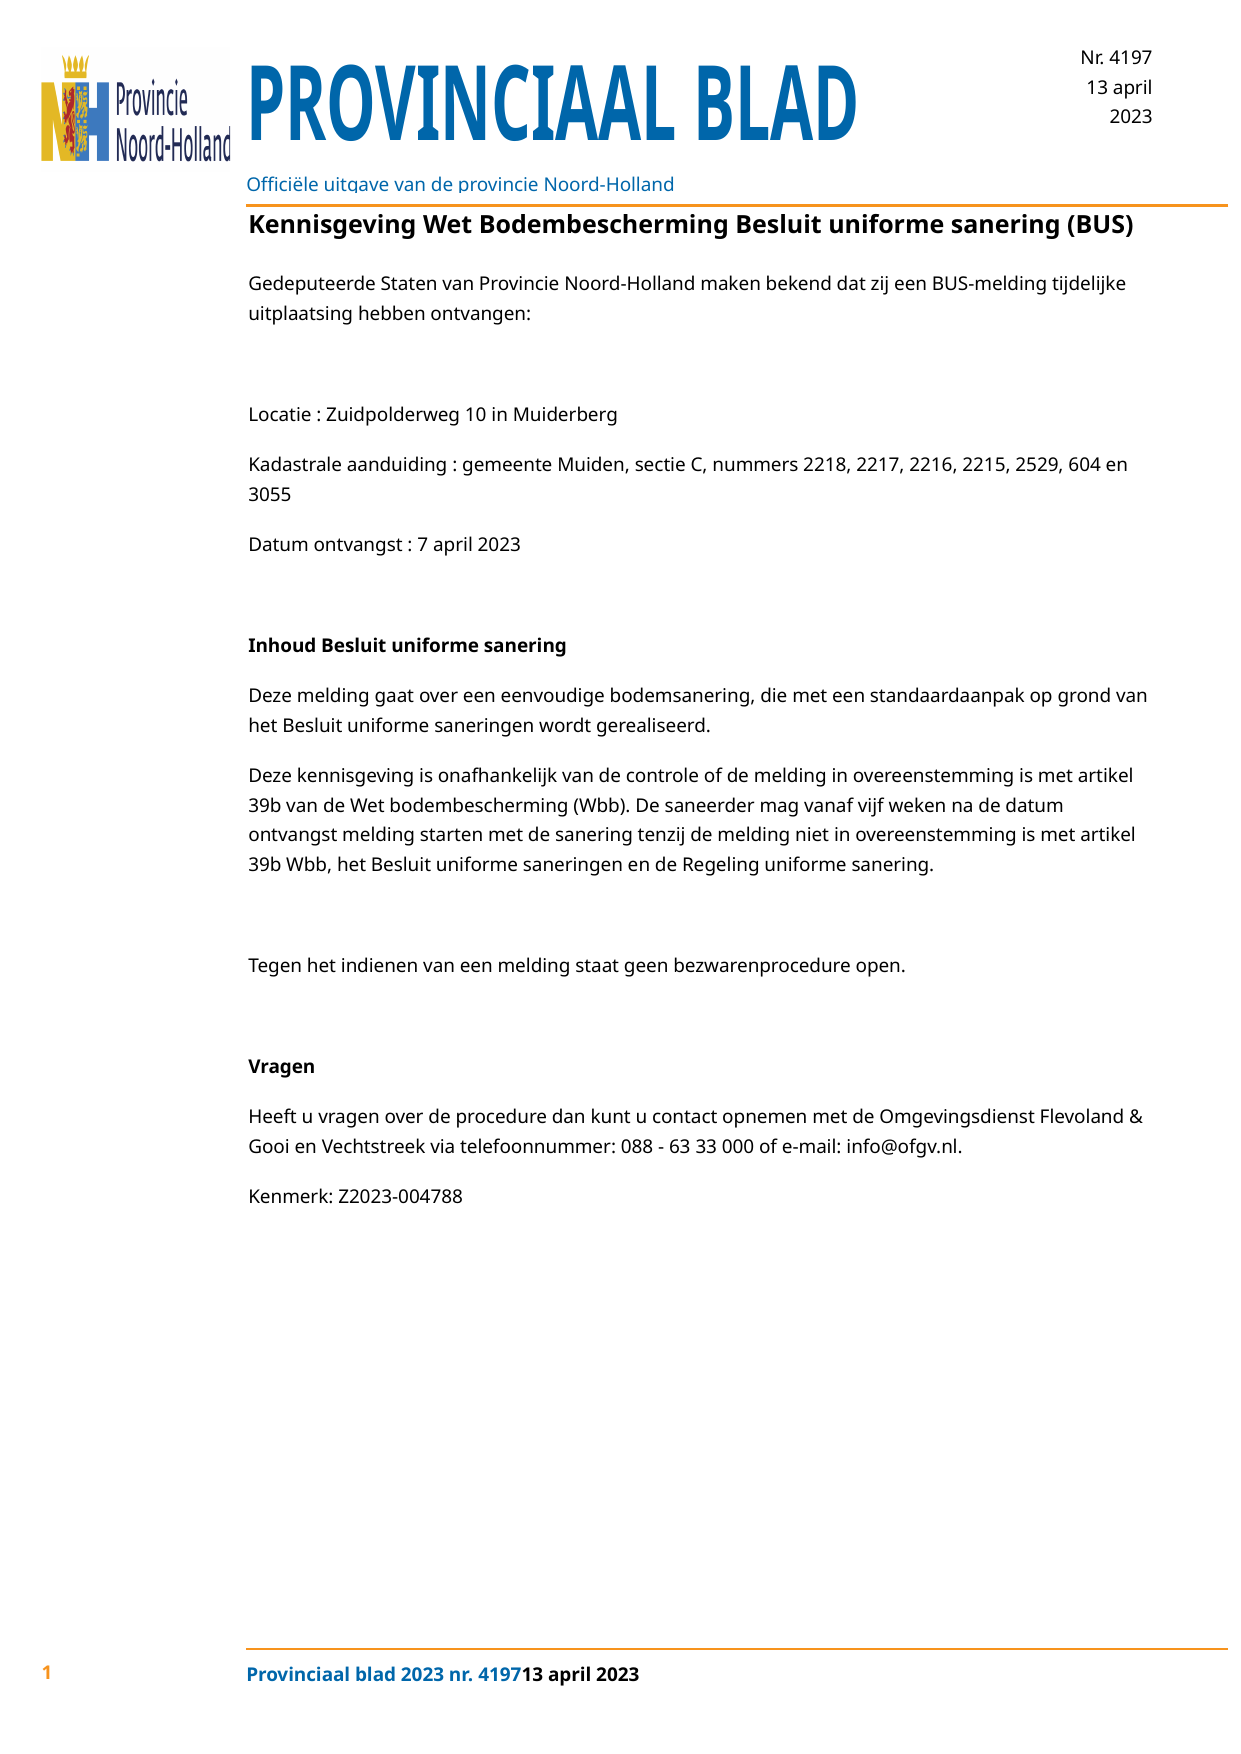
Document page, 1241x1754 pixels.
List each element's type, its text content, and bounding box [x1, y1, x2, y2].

text Vragen [248, 1053, 1152, 1078]
text Deze melding gaat over een eenvoudige bodemsanering, die met een standaardaanpak op grond van het Besluit uniforme saneringen wordt gerealiseerd. [248, 682, 1152, 738]
text Gedeputeerde Staten van Provincie Noord-Holland maken bekend dat zij een BUS-melding tijdelijke uitplaatsing hebben ontvangen: [248, 270, 1152, 326]
text Deze kennisgeving is onafhankelijk van de controle of de melding in overeenstemming is met artikel 39b van de Wet bodembescherming (Wbb). De saneerder mag vanaf vijf weken na de datum ontvangst melding starten met de sanering tenzij de melding niet in overeenstemming is met artikel 39b Wbb, het Besluit uniforme saneringen en de Regeling uniforme sanering. [248, 762, 1152, 877]
text Tegen het indienen van een melding staat geen bezwarenprocedure open. [248, 952, 1152, 978]
text Locatie : Zuidpolderweg 10 in Muiderberg [248, 401, 1152, 426]
text Kennisgeving Wet Bodembescherming Besluit uniforme sanering (BUS) [248, 207, 1152, 241]
text Kadastrale aanduiding : gemeente Muiden, sectie C, nummers 2218, 2217, 2216, 2215, 2529, 604 en 3055 [248, 451, 1152, 506]
picture [41, 47, 231, 172]
text Heeft u vragen over de procedure dan kunt u contact opnemen met de Omgevingsdienst Flevoland & Gooi en Vechtstreek via telefoonnummer: 088 - 63 33 000 of e-mail: info@ofgv.nl. [248, 1103, 1152, 1158]
text Datum ontvangst : 7 april 2023 [248, 531, 1152, 557]
text Kenmerk: Z2023-004788 [248, 1183, 1152, 1209]
text Inhoud Besluit uniforme sanering [248, 632, 1152, 658]
